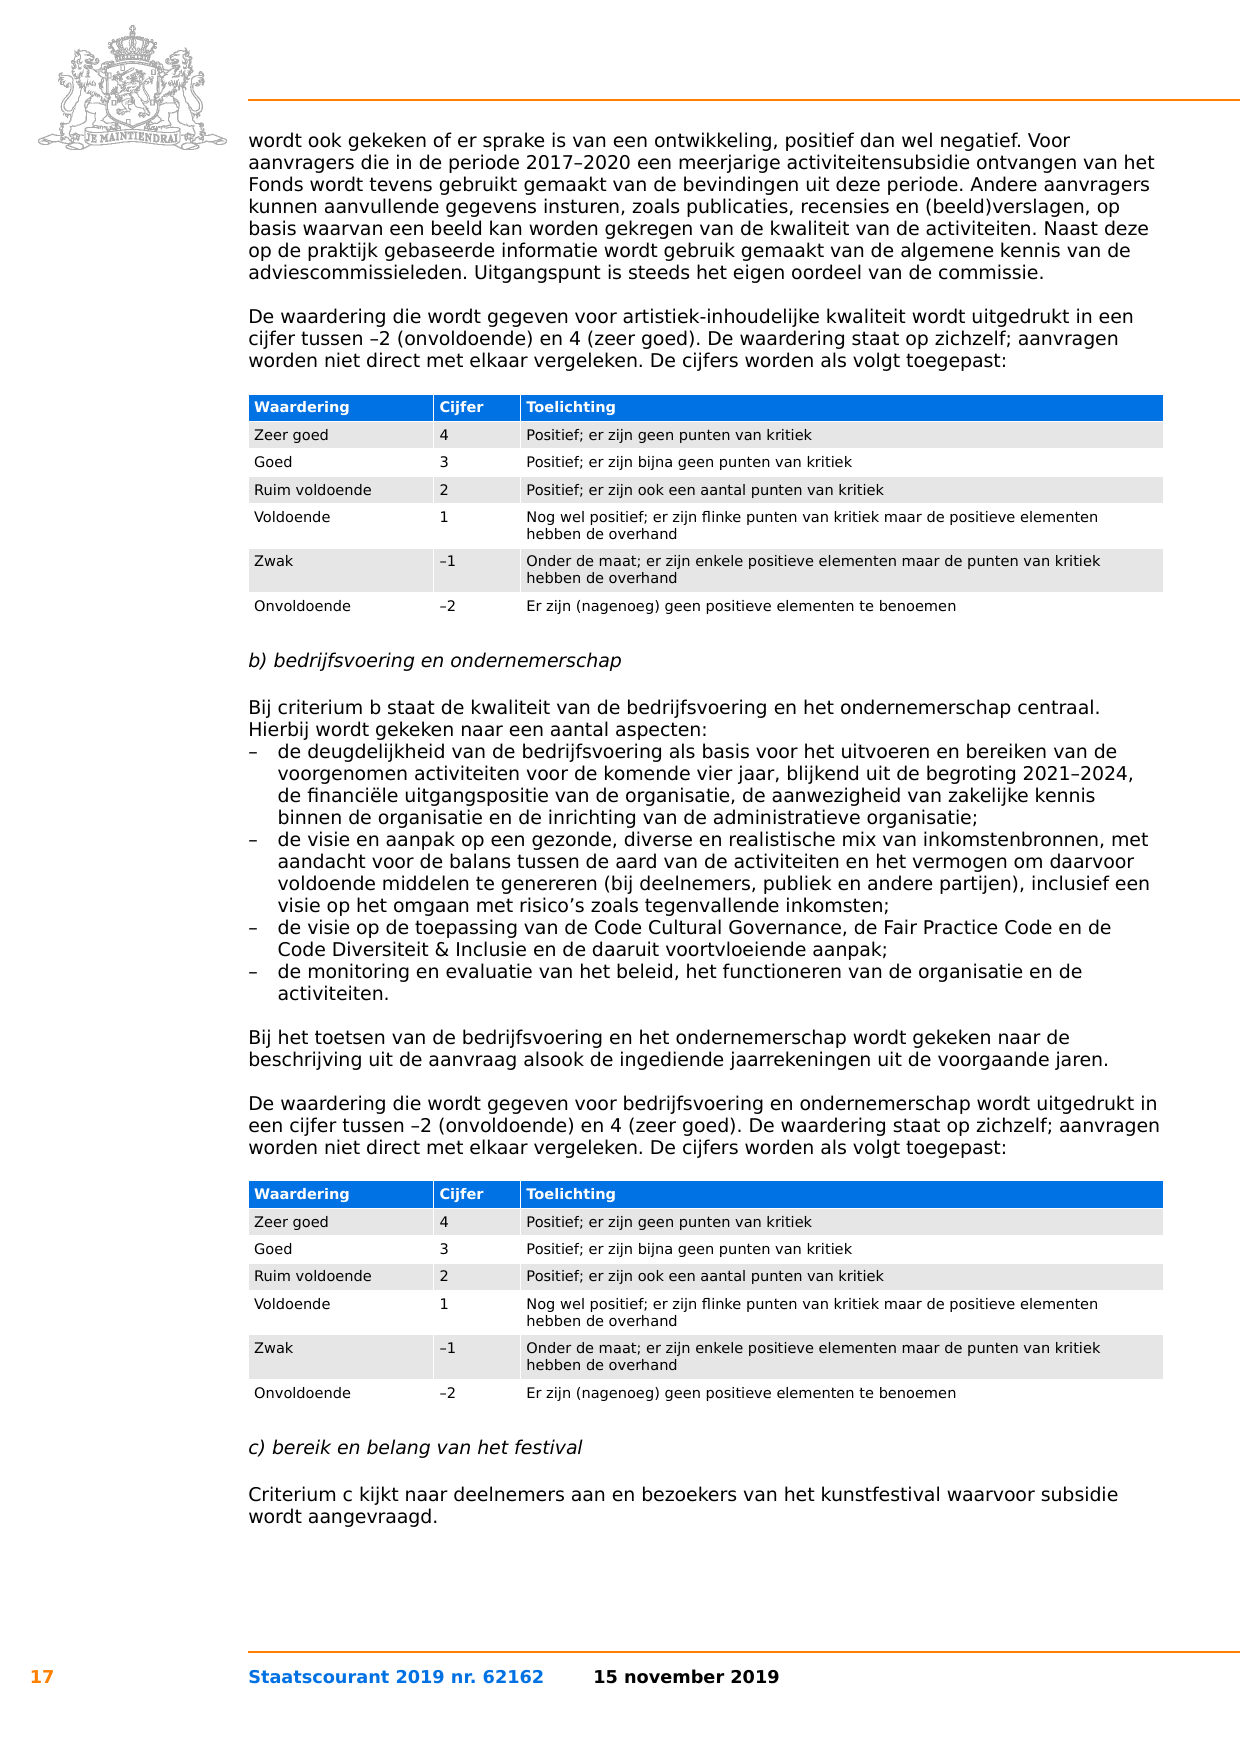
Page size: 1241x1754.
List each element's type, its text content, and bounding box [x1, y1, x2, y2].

table_cell 1 [434, 504, 520, 547]
table_cell Er zijn (nagenoeg) geen positieve elementen te benoemen [521, 593, 1163, 619]
table_cell Nog wel positief; er zijn flinke punten van kritiek maar de positieve elementen hebben de overhand [521, 1291, 1163, 1334]
table_cell Zeer goed [249, 422, 433, 448]
table_cell 2 [434, 1264, 520, 1290]
table_cell Nog wel positief; er zijn flinke punten van kritiek maar de positieve elementen hebben de overhand [521, 504, 1163, 547]
table_cell Voldoende [249, 504, 433, 547]
text Criterium c kijkt naar deelnemers aan en bezoekers van het kunstfestival waarvoor subsidie wordt aangevraagd. [248, 1484, 1163, 1528]
table_cell Positief; er zijn bijna geen punten van kritiek [521, 1236, 1163, 1263]
picture [38, 25, 227, 150]
table_cell Ruim voldoende [249, 1264, 433, 1290]
text – de visie en aanpak op een gezonde, diverse en realistische mix van inkomstenbronnen, met aandacht voor de balans tussen de aard van de activiteiten en het vermogen om daarvoor voldoende middelen te genereren (bij deelnemers, publiek en andere partijen), inclusief een visie op het omgaan met risico’s zoals tegenvallende inkomsten; [248, 829, 1163, 917]
table_header Cijfer [434, 395, 520, 421]
table_cell Positief; er zijn geen punten van kritiek [521, 1209, 1163, 1235]
table_cell Voldoende [249, 1291, 433, 1334]
table_cell Onvoldoende [249, 593, 433, 619]
text – de visie op de toepassing van de Code Cultural Governance, de Fair Practice Code en de Code Diversiteit & Inclusie en de daaruit voortvloeiende aanpak; [248, 917, 1163, 961]
table_cell 4 [434, 422, 520, 448]
table_cell Er zijn (nagenoeg) geen positieve elementen te benoemen [521, 1380, 1163, 1406]
text De waardering die wordt gegeven voor artistiek-inhoudelijke kwaliteit wordt uitgedrukt in een cijfer tussen –2 (onvoldoende) en 4 (zeer goed). De waardering staat op zichzelf; aanvragen worden niet direct met elkaar vergeleken. De cijfers worden als volgt toegepast: [248, 306, 1163, 372]
subtitle c) bereik en belang van het festival [248, 1437, 1163, 1459]
table_header Toelichting [521, 395, 1163, 421]
table_cell Zeer goed [249, 1209, 433, 1235]
table_cell 3 [434, 449, 520, 476]
table_cell –1 [434, 1335, 520, 1379]
table_cell Positief; er zijn ook een aantal punten van kritiek [521, 1264, 1163, 1290]
table_cell Goed [249, 1236, 433, 1263]
table_cell Zwak [249, 1335, 433, 1379]
table_cell Ruim voldoende [249, 477, 433, 503]
subtitle b) bedrijfsvoering en ondernemerschap [248, 650, 1163, 672]
table_cell –2 [434, 1380, 520, 1406]
table_header Toelichting [521, 1181, 1163, 1208]
table_cell Positief; er zijn geen punten van kritiek [521, 422, 1163, 448]
table_header Waardering [249, 395, 433, 421]
text De waardering die wordt gegeven voor bedrijfsvoering en ondernemerschap wordt uitgedrukt in een cijfer tussen –2 (onvoldoende) en 4 (zeer goed). De waardering staat op zichzelf; aanvragen worden niet direct met elkaar vergeleken. De cijfers worden als volgt toegepast: [248, 1093, 1163, 1158]
table_cell 3 [434, 1236, 520, 1263]
table_cell –1 [434, 549, 520, 592]
table_cell Onder de maat; er zijn enkele positieve elementen maar de punten van kritiek hebben de overhand [521, 1335, 1163, 1379]
table_cell Goed [249, 449, 433, 476]
table_cell Positief; er zijn bijna geen punten van kritiek [521, 449, 1163, 476]
table_cell –2 [434, 593, 520, 619]
table_cell Positief; er zijn ook een aantal punten van kritiek [521, 477, 1163, 503]
text – de monitoring en evaluatie van het beleid, het functioneren van de organisatie en de activiteiten. [248, 961, 1163, 1005]
text Bij het toetsen van de bedrijfsvoering en het ondernemerschap wordt gekeken naar de beschrijving uit de aanvraag alsook de ingediende jaarrekeningen uit de voorgaande jaren. [248, 1027, 1163, 1071]
table_cell 4 [434, 1209, 520, 1235]
table_header Cijfer [434, 1181, 520, 1208]
table_cell 1 [434, 1291, 520, 1334]
table_cell 2 [434, 477, 520, 503]
table_cell Zwak [249, 549, 433, 592]
text wordt ook gekeken of er sprake is van een ontwikkeling, positief dan wel negatief. Voor aanvragers die in de periode 2017–2020 een meerjarige activiteitensubsidie ontvangen van het Fonds wordt tevens gebruikt gemaakt van de bevindingen uit deze periode. Andere aanvragers kunnen aanvullende gegevens insturen, zoals publicaties, recensies en (beeld)verslagen, op basis waarvan een beeld kan worden gekregen van de kwaliteit van de activiteiten. Naast deze op de praktijk gebaseerde informatie wordt gebruik gemaakt van de algemene kennis van de adviescommissieleden. Uitgangspunt is steeds het eigen oordeel van de commissie. [248, 130, 1163, 284]
table_cell Onder de maat; er zijn enkele positieve elementen maar de punten van kritiek hebben de overhand [521, 549, 1163, 592]
text Bij criterium b staat de kwaliteit van de bedrijfsvoering en het ondernemerschap centraal. Hierbij wordt gekeken naar een aantal aspecten: [248, 697, 1163, 741]
text – de deugdelijkheid van de bedrijfsvoering als basis voor het uitvoeren en bereiken van de voorgenomen activiteiten voor de komende vier jaar, blijkend uit de begroting 2021–2024, de financiële uitgangspositie van de organisatie, de aanwezigheid van zakelijke kennis binnen de organisatie en de inrichting van de administratieve organisatie; [248, 741, 1163, 829]
table_cell Onvoldoende [249, 1380, 433, 1406]
table_header Waardering [249, 1181, 433, 1208]
